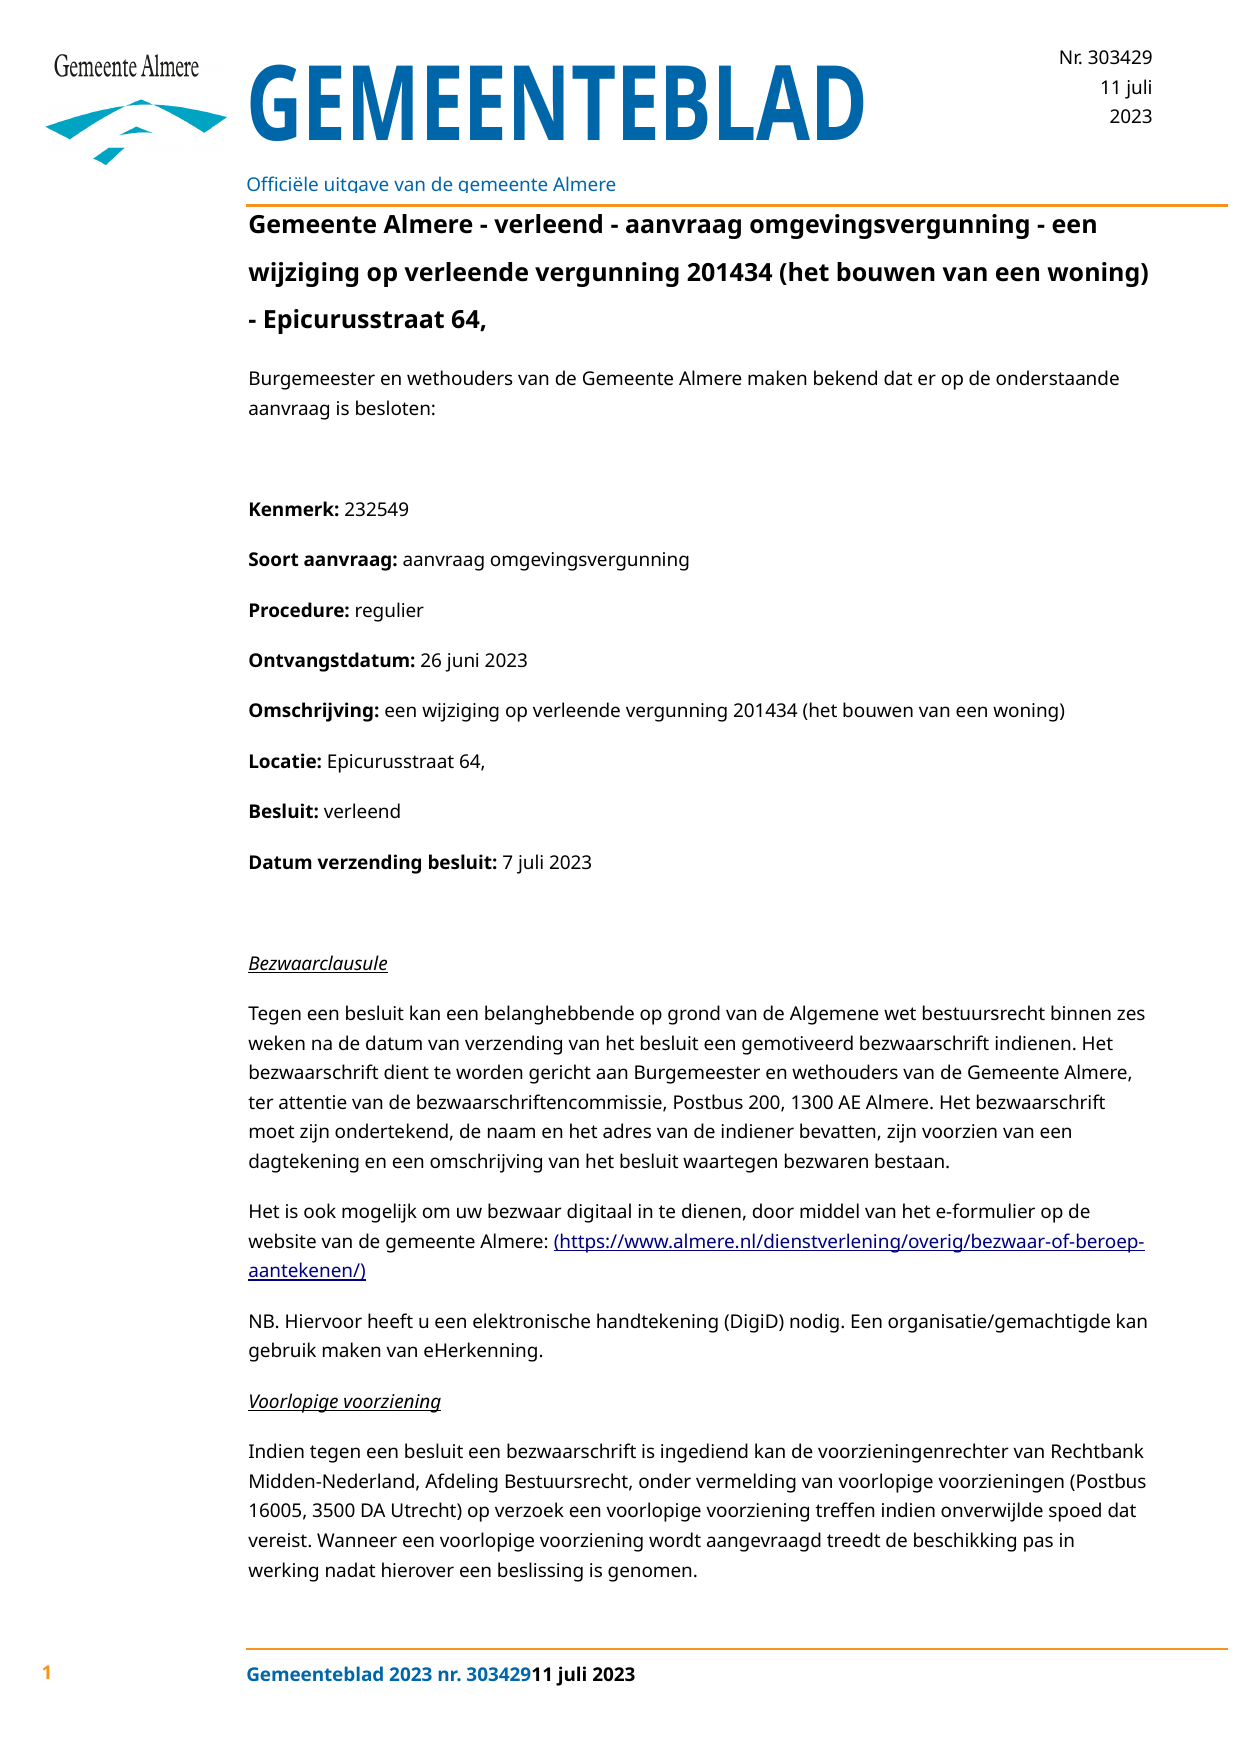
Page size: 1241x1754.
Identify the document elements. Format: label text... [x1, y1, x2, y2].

text Ontvangstdatum: 26 juni 2023 [248, 647, 1152, 673]
text Bezwaarclausule [248, 950, 1152, 975]
text Omschrijving: een wijziging op verleende vergunning 201434 (het bouwen van een woning) [248, 698, 1152, 723]
text Het is ook mogelijk om uw bezwaar digitaal in te dienen, door middel van het e-formulier op de website van de gemeente Almere: (https://www.almere.nl/dienstverlening/overig/bezwaar-of-beroep-aantekenen/) [248, 1198, 1152, 1283]
text Besluit: verleend [248, 798, 1152, 824]
text Tegen een besluit kan een belanghebbende op grond van de Algemene wet bestuursrecht binnen zes weken na de datum van verzending van het besluit een gemotiveerd bezwaarschrift indienen. Het bezwaarschrift dient te worden gericht aan Burgemeester en wethouders van de Gemeente Almere, ter attentie van de bezwaarschriftencommissie, Postbus 200, 1300 AE Almere. Het bezwaarschrift moet zijn ondertekend, de naam en het adres van de indiener bevatten, zijn voorzien van een dagtekening en een omschrijving van het besluit waartegen bezwaren bestaan. [248, 1000, 1152, 1174]
text Burgemeester en wethouders van de Gemeente Almere maken bekend dat er op de onderstaande aanvraag is besloten: [248, 366, 1152, 421]
text Indien tegen een besluit een bezwaarschrift is ingediend kan de voorzieningenrechter van Rechtbank Midden-Nederland, Afdeling Bestuursrecht, onder vermelding van voorlopige voorzieningen (Postbus 16005, 3500 DA Utrecht) op verzoek een voorlopige voorziening treffen indien onverwijlde spoed dat vereist. Wanneer een voorlopige voorziening wordt aangevraagd treedt de beschikking pas in werking nadat hierover een beslissing is genomen. [248, 1438, 1152, 1582]
text Gemeente Almere - verleend - aanvraag omgevingsvergunning - een wijziging op verleende vergunning 201434 (het bouwen van een woning) - Epicurusstraat 64, [248, 207, 1152, 336]
text Soort aanvraag: aanvraag omgevingsvergunning [248, 546, 1152, 572]
text Datum verzending besluit: 7 juli 2023 [248, 849, 1152, 874]
text Locatie: Epicurusstraat 64, [248, 748, 1152, 774]
text Kenmerk: 232549 [248, 496, 1152, 522]
text Procedure: regulier [248, 597, 1152, 622]
picture [41, 47, 231, 172]
text NB. Hiervoor heeft u een elektronische handtekening (DigiD) nodig. Een organisatie/gemachtigde kan gebruik maken van eHerkenning. [248, 1308, 1152, 1363]
text Voorlopige voorziening [248, 1388, 1152, 1414]
